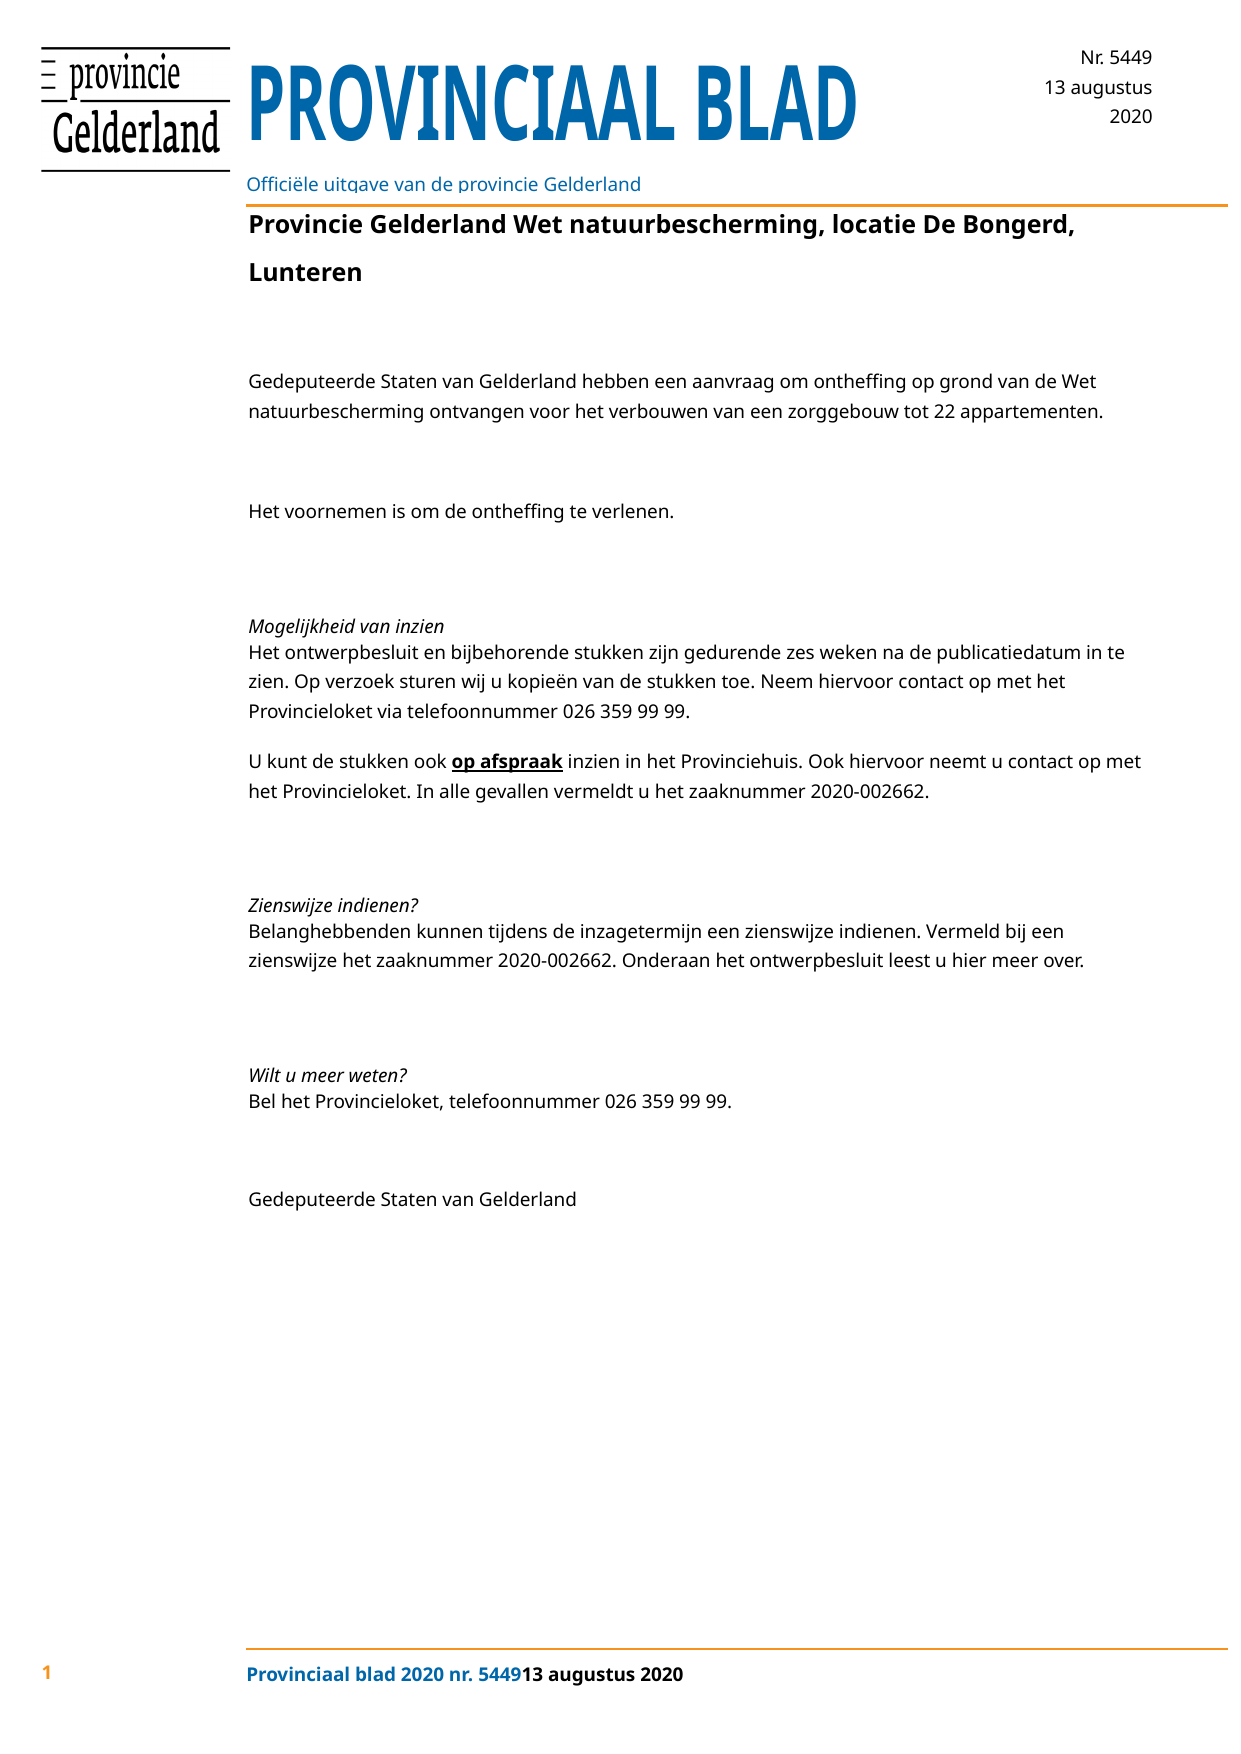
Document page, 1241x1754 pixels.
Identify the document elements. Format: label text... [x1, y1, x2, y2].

text Provincie Gelderland Wet natuurbescherming, locatie De Bongerd, Lunteren [248, 207, 1152, 288]
text Gedeputeerde Staten van Gelderland hebben een aanvraag om ontheffing op grond van de Wet natuurbescherming ontvangen voor het verbouwen van een zorggebouw tot 22 appartementen. [248, 368, 1152, 424]
text Het ontwerpbesluit en bijbehorende stukken zijn gedurende zes weken na de publicatiedatum in te zien. Op verzoek sturen wij u kopieën van de stukken toe. Neem hiervoor contact op met het Provincieloket via telefoonnummer 026 359 99 99. [248, 639, 1152, 724]
text Bel het Provincieloket, telefoonnummer 026 359 99 99. [248, 1088, 1152, 1113]
text Mogelijkheid van inzien [248, 613, 1152, 639]
text Belanghebbenden kunnen tijdens de inzagetermijn een zienswijze indienen. Vermeld bij een zienswijze het zaaknummer 2020-002662. Onderaan het ontwerpbesluit leest u hier meer over. [248, 918, 1152, 973]
text Het voornemen is om de ontheffing te verlenen. [248, 499, 1152, 524]
picture [41, 47, 231, 172]
text U kunt de stukken ook op afspraak inzien in het Provinciehuis. Ook hiervoor neemt u contact op met het Provincieloket. In alle gevallen vermeldt u het zaaknummer 2020-002662. [248, 748, 1152, 804]
text Gedeputeerde Staten van Gelderland [248, 1186, 1152, 1212]
text Zienswijze indienen? [248, 892, 1152, 918]
text Wilt u meer weten? [248, 1062, 1152, 1088]
